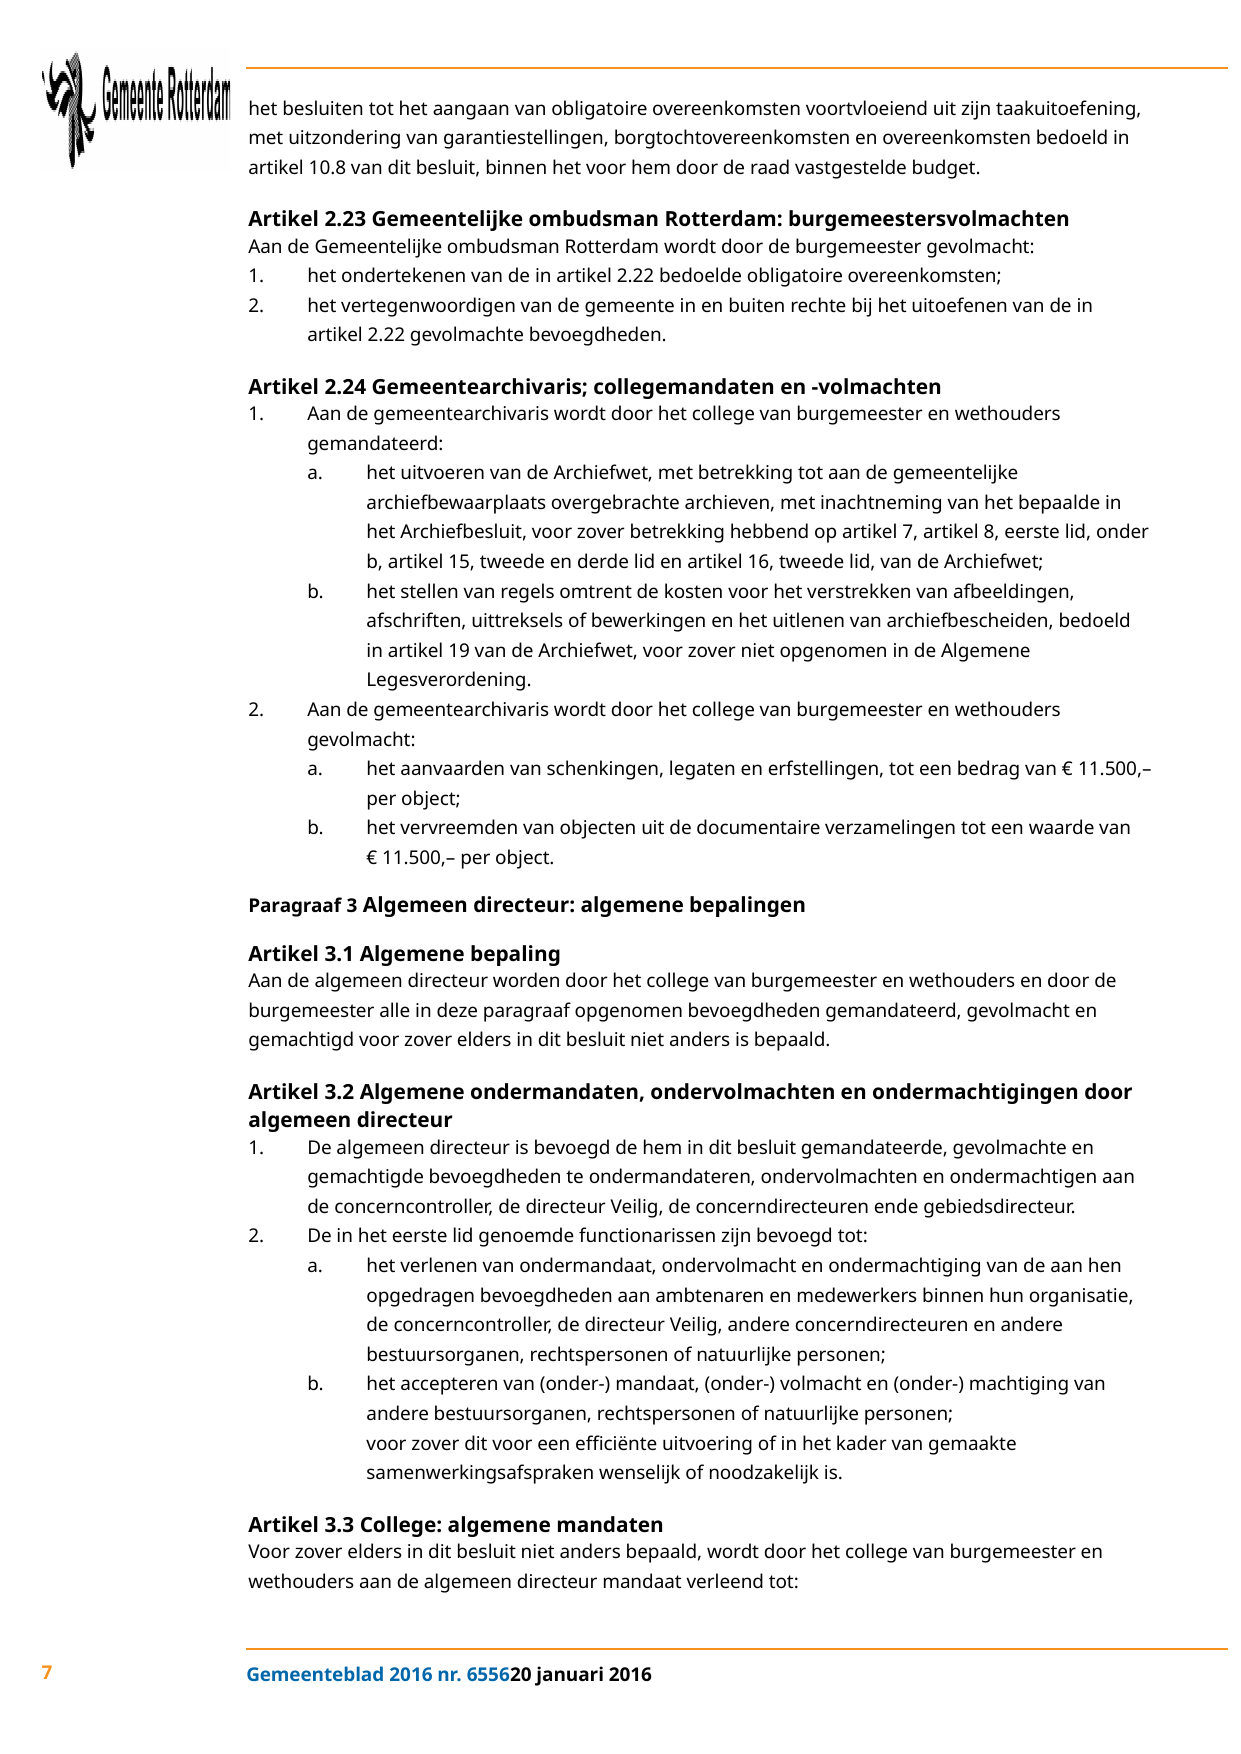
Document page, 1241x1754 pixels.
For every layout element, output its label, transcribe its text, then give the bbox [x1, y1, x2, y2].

text Artikel 2.24 Gemeentearchivaris; collegemandaten en -volmachten [248, 372, 1152, 400]
text Artikel 3.3 College: algemene mandaten [248, 1510, 1152, 1538]
list het vertegenwoordigen van de gemeente in en buiten rechte bij het uitoefenen van de in artikel 2.22 gevolmachte bevoegdheden. [248, 292, 1152, 347]
list De algemeen directeur is bevoegd de hem in dit besluit gemandateerde, gevolmachte en gemachtigde bevoegdheden te ondermandateren, ondervolmachten en ondermachtigen aan de concerncontroller, de directeur Veilig, de concerndirecteuren ende gebiedsdirecteur. [248, 1134, 1152, 1219]
list het uitvoeren van de Archiefwet, met betrekking tot aan de gemeentelijke archiefbewaarplaats overgebrachte archieven, met inachtneming van het bepaalde in het Archiefbesluit, voor zover betrekking hebbend op artikel 7, artikel 8, eerste lid, onder b, artikel 15, tweede en derde lid en artikel 16, tweede lid, van de Archiefwet; [307, 459, 1152, 574]
list voor zover dit voor een efficiënte uitvoering of in het kader van gemaakte samenwerkingsafspraken wenselijk of noodzakelijk is. [307, 1430, 1152, 1485]
list het verlenen van ondermandaat, ondervolmacht en ondermachtiging van de aan hen opgedragen bevoegdheden aan ambtenaren en medewerkers binnen hun organisatie, de concerncontroller, de directeur Veilig, andere concerndirecteuren en andere bestuursorganen, rechtspersonen of natuurlijke personen; [307, 1252, 1152, 1367]
picture [41, 47, 231, 172]
list het vervreemden van objecten uit de documentaire verzamelingen tot een waarde van € 11.500,– per object. [307, 814, 1152, 870]
text het besluiten tot het aangaan van obligatoire overeenkomsten voortvloeiend uit zijn taakuitoefening, met uitzondering van garantiestellingen, borgtochtovereenkomsten en overeenkomsten bedoeld in artikel 10.8 van dit besluit, binnen het voor hem door de raad vastgestelde budget. [248, 95, 1152, 180]
text Voor zover elders in dit besluit niet anders bepaald, wordt door het college van burgemeester en wethouders aan de algemeen directeur mandaat verleend tot: [248, 1538, 1152, 1593]
list Aan de gemeentearchivaris wordt door het college van burgemeester en wethouders gevolmacht: [248, 696, 1152, 752]
list De in het eerste lid genoemde functionarissen zijn bevoegd tot: [248, 1223, 1152, 1248]
list het aanvaarden van schenkingen, legaten en erfstellingen, tot een bedrag van € 11.500,– per object; [307, 755, 1152, 811]
text Artikel 3.1 Algemene bepaling [248, 939, 1152, 967]
text Aan de algemeen directeur worden door het college van burgemeester en wethouders en door de burgemeester alle in deze paragraaf opgenomen bevoegdheden gemandateerd, gevolmacht en gemachtigd voor zover elders in dit besluit niet anders is bepaald. [248, 967, 1152, 1052]
text Aan de Gemeentelijke ombudsman Rotterdam wordt door de burgemeester gevolmacht: [248, 233, 1152, 258]
list het stellen van regels omtrent de kosten voor het verstrekken van afbeeldingen, afschriften, uittreksels of bewerkingen en het uitlenen van archiefbescheiden, bedoeld in artikel 19 van de Archiefwet, voor zover niet opgenomen in de Algemene Legesverordening. [307, 578, 1152, 692]
list het ondertekenen van de in artikel 2.22 bedoelde obligatoire overeenkomsten; [248, 262, 1152, 288]
list het accepteren van (onder-) mandaat, (onder-) volmacht en (onder-) machtiging van andere bestuursorganen, rechtspersonen of natuurlijke personen; [307, 1371, 1152, 1426]
text Artikel 3.2 Algemene ondermandaten, ondervolmachten en ondermachtigingen door algemeen directeur [248, 1077, 1152, 1134]
text Artikel 2.23 Gemeentelijke ombudsman Rotterdam: burgemeestersvolmachten [248, 204, 1152, 233]
list Aan de gemeentearchivaris wordt door het college van burgemeester en wethouders gemandateerd: [248, 400, 1152, 456]
text Paragraaf 3 Algemeen directeur: algemene bepalingen [248, 890, 1152, 918]
